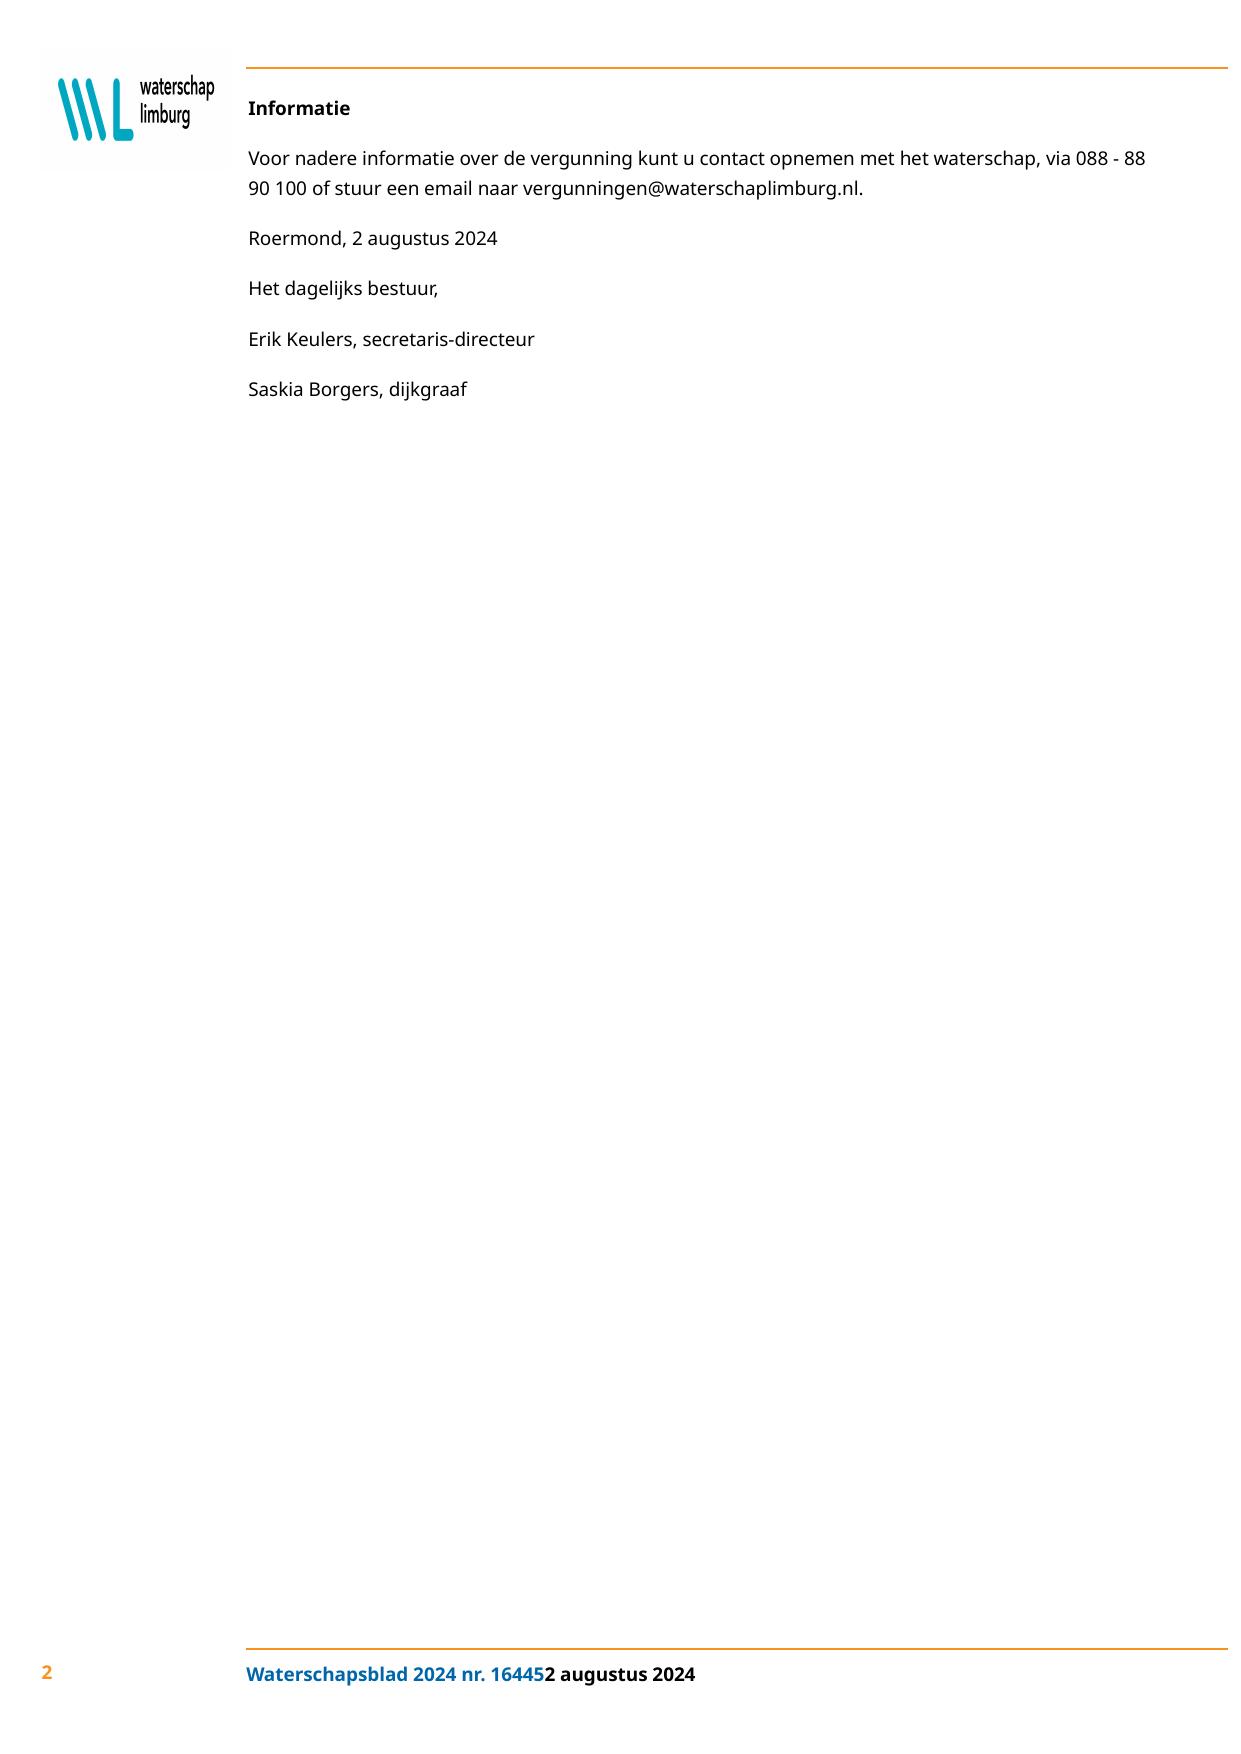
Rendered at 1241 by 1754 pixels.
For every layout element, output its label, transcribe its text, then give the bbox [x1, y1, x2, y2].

text Het dagelijks bestuur, [248, 276, 1152, 301]
text Saskia Borgers, dijkgraaf [248, 376, 1152, 402]
text Roermond, 2 augustus 2024 [248, 225, 1152, 251]
text Voor nadere informatie over de vergunning kunt u contact opnemen met het waterschap, via 088 - 88 90 100 of stuur een email naar vergunningen@waterschaplimburg.nl. [248, 145, 1152, 201]
text Erik Keulers, secretaris-directeur [248, 326, 1152, 352]
picture [41, 47, 231, 172]
text Informatie [248, 95, 1152, 121]
